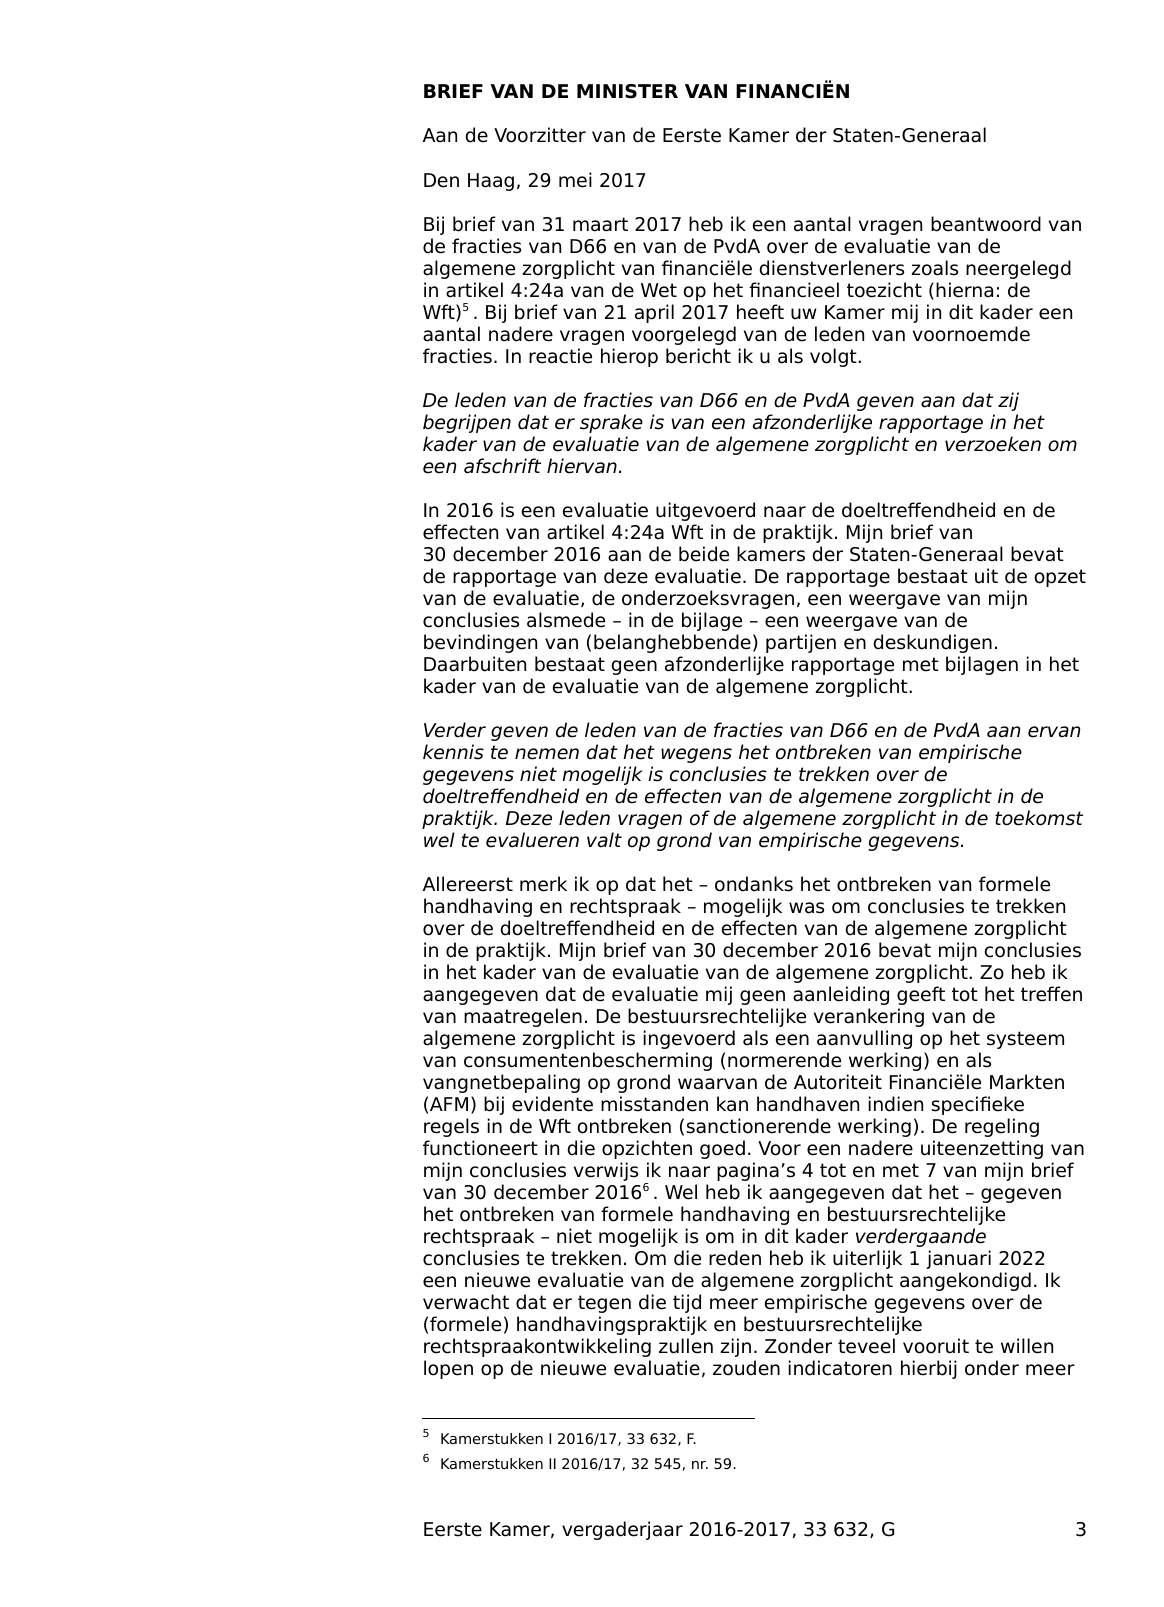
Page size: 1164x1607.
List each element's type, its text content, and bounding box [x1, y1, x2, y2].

text In 2016 is een evaluatie uitgevoerd naar de doeltreffendheid en de effecten van artikel 4:24a Wft in de praktijk. Mijn brief van 30 december 2016 aan de beide kamers der Staten-Generaal bevat de rapportage van deze evaluatie. De rapportage bestaat uit de opzet van de evaluatie, de onderzoeksvragen, een weergave van mijn conclusies alsmede – in de bijlage – een weergave van de bevindingen van (belanghebbende) partijen en deskundigen. Daarbuiten bestaat geen afzonderlijke rapportage met bijlagen in het kader van de evaluatie van de algemene zorgplicht. [422, 500, 1087, 698]
text Allereerst merk ik op dat het – ondanks het ontbreken van formele handhaving en rechtspraak – mogelijk was om conclusies te trekken over de doeltreffendheid en de effecten van de algemene zorgplicht in de praktijk. Mijn brief van 30 december 2016 bevat mijn conclusies in het kader van de evaluatie van de algemene zorgplicht. Zo heb ik aangegeven dat de evaluatie mij geen aanleiding geeft tot het treffen van maatregelen. De bestuursrechtelijke verankering van de algemene zorgplicht is ingevoerd als een aanvulling op het systeem van consumentenbescherming (normerende werking) en als vangnetbepaling op grond waarvan de Autoriteit Financiële Markten (AFM) bij evidente misstanden kan handhaven indien specifieke regels in de Wft ontbreken (sanctionerende werking). De regeling functioneert in die opzichten goed. Voor een nadere uiteenzetting van mijn conclusies verwijs ik naar pagina’s 4 tot en met 7 van mijn brief van 30 december 2016. Wel heb ik aangegeven dat het – gegeven het ontbreken van formele handhaving en bestuursrechtelijke rechtspraak – niet mogelijk is om in dit kader verdergaande conclusies te trekken. Om die reden heb ik uiterlijk 1 januari 2022 een nieuwe evaluatie van de algemene zorgplicht aangekondigd. Ik verwacht dat er tegen die tijd meer empirische gegevens over de (formele) handhavingspraktijk en bestuursrechtelijke rechtspraakontwikkeling zullen zijn. Zonder teveel vooruit te willen lopen op de nieuwe evaluatie, zouden indicatoren hierbij onder meer [422, 874, 1087, 1379]
text De leden van de fracties van D66 en de PvdA geven aan dat zij begrijpen dat er sprake is van een afzonderlijke rapportage in het kader van de evaluatie van de algemene zorgplicht en verzoeken om een afschrift hiervan. [422, 390, 1087, 478]
subtitle BRIEF VAN DE MINISTER VAN FINANCIËN [422, 81, 1087, 103]
text Verder geven de leden van de fracties van D66 en de PvdA aan ervan kennis te nemen dat het wegens het ontbreken van empirische gegevens niet mogelijk is conclusies te trekken over de doeltreffendheid en de effecten van de algemene zorgplicht in de praktijk. Deze leden vragen of de algemene zorgplicht in de toekomst wel te evalueren valt op grond van empirische gegevens. [422, 720, 1087, 852]
text Den Haag, 29 mei 2017 [422, 169, 1087, 192]
text Aan de Voorzitter van de Eerste Kamer der Staten-Generaal [422, 125, 1087, 147]
text Bij brief van 31 maart 2017 heb ik een aantal vragen beantwoord van de fracties van D66 en van de PvdA over de evaluatie van de algemene zorgplicht van financiële dienstverleners zoals neergelegd in artikel 4:24a van de Wet op het financieel toezicht (hierna: de Wft). Bij brief van 21 april 2017 heeft uw Kamer mij in dit kader een aantal nadere vragen voorgelegd van de leden van voornoemde fracties. In reactie hierop bericht ik u als volgt. [422, 214, 1087, 368]
text Kamerstukken II 2016/17, 32 545, nr. 59. [422, 1452, 1087, 1474]
text Kamerstukken I 2016/17, 33 632, F. [422, 1427, 1087, 1449]
